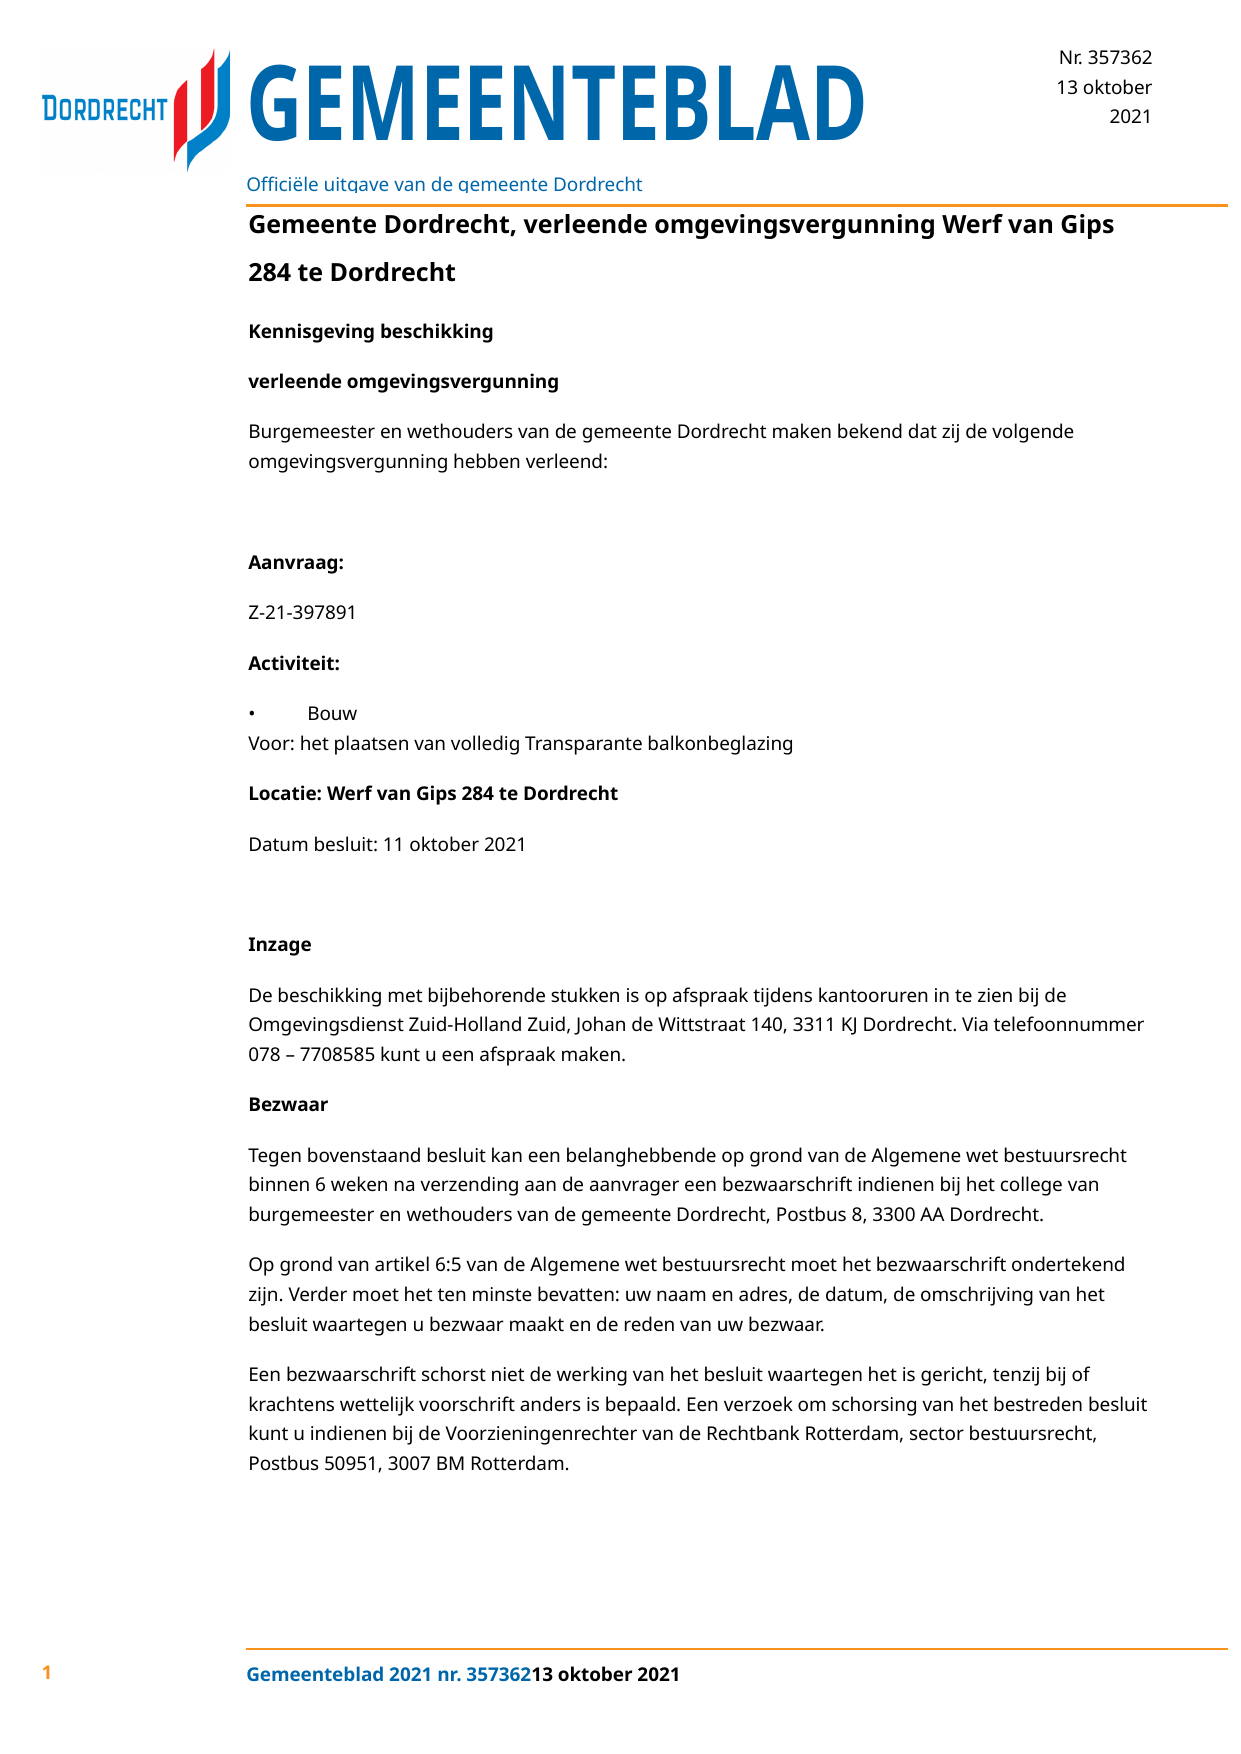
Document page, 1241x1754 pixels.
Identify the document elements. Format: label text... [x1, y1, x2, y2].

text Een bezwaarschrift schorst niet de werking van het besluit waartegen het is gericht, tenzij bij of krachtens wettelijk voorschrift anders is bepaald. Een verzoek om schorsing van het bestreden besluit kunt u indienen bij de Voorzieningenrechter van de Rechtbank Rotterdam, sector bestuursrecht, Postbus 50951, 3007 BM Rotterdam. [248, 1361, 1152, 1476]
text Datum besluit: 11 oktober 2021 [248, 831, 1152, 857]
text Z-21-397891 [248, 599, 1152, 625]
text Voor: het plaatsen van volledig Transparante balkonbeglazing [248, 730, 1152, 756]
text Inzage [248, 932, 1152, 957]
text Activiteit: [248, 650, 1152, 676]
text Aanvraag: [248, 549, 1152, 575]
picture [41, 47, 231, 172]
text Kennisgeving beschikking [248, 318, 1152, 344]
text Gemeente Dordrecht, verleende omgevingsvergunning Werf van Gips 284 te Dordrecht [248, 207, 1152, 288]
text verleende omgevingsvergunning [248, 368, 1152, 394]
text Burgemeester en wethouders van de gemeente Dordrecht maken bekend dat zij de volgende omgevingsvergunning hebben verleend: [248, 419, 1152, 474]
list Bouw [248, 700, 1152, 726]
text Locatie: Werf van Gips 284 te Dordrecht [248, 780, 1152, 806]
text Tegen bovenstaand besluit kan een belanghebbende op grond van de Algemene wet bestuursrecht binnen 6 weken na verzending aan de aanvrager een bezwaarschrift indienen bij het college van burgemeester en wethouders van de gemeente Dordrecht, Postbus 8, 3300 AA Dordrecht. [248, 1142, 1152, 1227]
text Bezwaar [248, 1092, 1152, 1117]
text De beschikking met bijbehorende stukken is op afspraak tijdens kantooruren in te zien bij de Omgevingsdienst Zuid-Holland Zuid, Johan de Wittstraat 140, 3311 KJ Dordrecht. Via telefoonnummer 078 – 7708585 kunt u een afspraak maken. [248, 982, 1152, 1067]
text Op grond van artikel 6:5 van de Algemene wet bestuursrecht moet het bezwaarschrift ondertekend zijn. Verder moet het ten minste bevatten: uw naam en adres, de datum, de omschrijving van het besluit waartegen u bezwaar maakt en de reden van uw bezwaar. [248, 1252, 1152, 1337]
